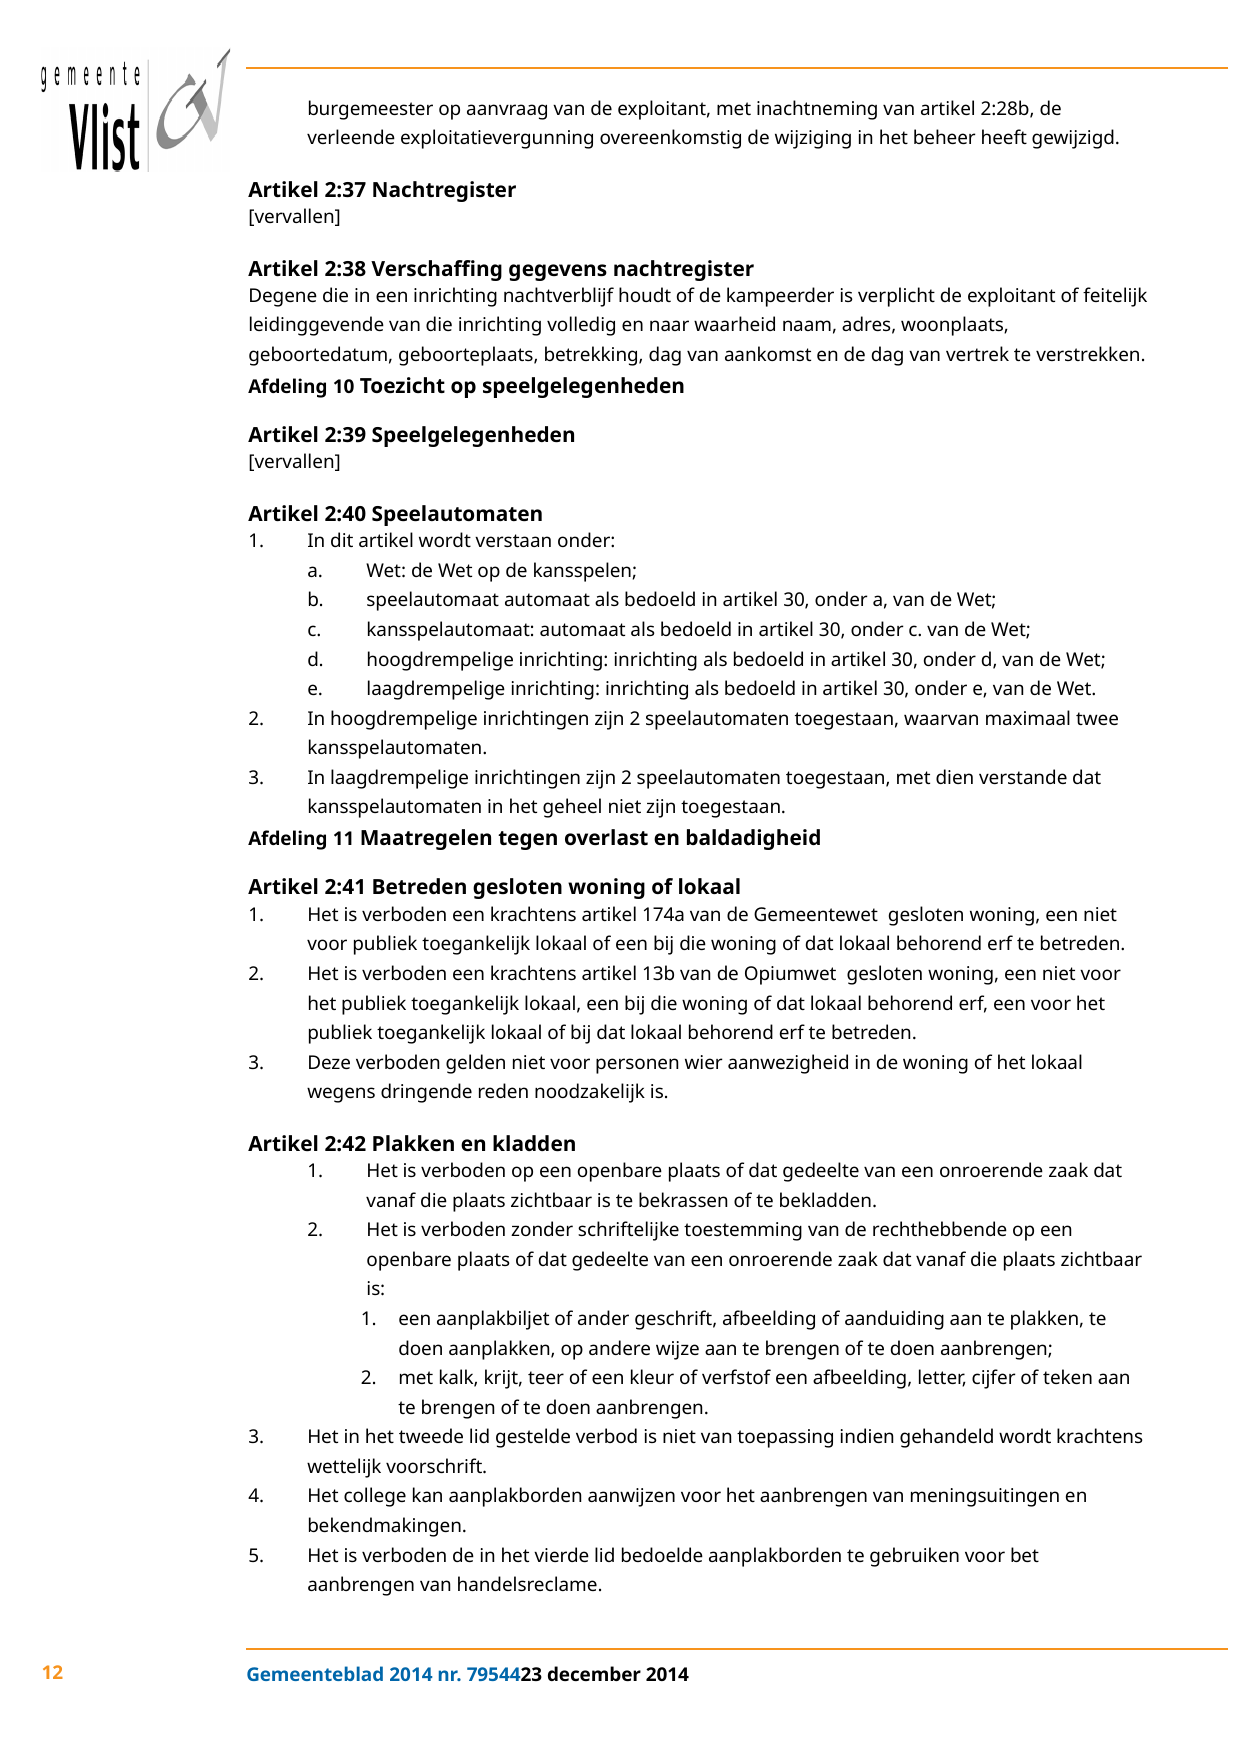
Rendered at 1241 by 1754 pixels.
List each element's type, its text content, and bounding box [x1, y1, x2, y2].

text Degene die in een inrichting nachtverblijf houdt of de kampeerder is verplicht de exploitant of feitelijk leidinggevende van die inrichting volledig en naar waarheid naam, adres, woonplaats, geboortedatum, geboorteplaats, betrekking, dag van aankomst en de dag van vertrek te verstrekken. [248, 282, 1152, 367]
list speelautomaat automaat als bedoeld in artikel 30, onder a, van de Wet; [307, 587, 1152, 612]
text Artikel 2:42 Plakken en kladden [248, 1129, 1152, 1157]
list Het is verboden de in het vierde lid bedoelde aanplakborden te gebruiken voor bet aanbrengen van handelsreclame. [248, 1542, 1152, 1597]
text [vervallen] [248, 203, 1152, 229]
list In laagdrempelige inrichtingen zijn 2 speelautomaten toegestaan, met dien verstande dat kansspelautomaten in het geheel niet zijn toegestaan. [248, 764, 1152, 819]
text Afdeling 11 Maatregelen tegen overlast en baldadigheid [248, 823, 1152, 852]
list Deze verboden gelden niet voor personen wier aanwezigheid in de woning of het lokaal wegens dringende reden noodzakelijk is. [248, 1049, 1152, 1104]
list Het in het tweede lid gestelde verbod is niet van toepassing indien gehandeld wordt krachtens wettelijk voorschrift. [248, 1423, 1152, 1479]
list een aanplakbiljet of ander geschrift, afbeelding of aanduiding aan te plakken, te doen aanplakken, op andere wijze aan te brengen of te doen aanbrengen; [361, 1305, 1152, 1361]
text Artikel 2:37 Nachtregister [248, 175, 1152, 203]
list In hoogdrempelige inrichtingen zijn 2 speelautomaten toegestaan, waarvan maximaal twee kansspelautomaten. [248, 705, 1152, 760]
list Het college kan aanplakborden aanwijzen voor het aanbrengen van meningsuitingen en bekendmakingen. [248, 1483, 1152, 1538]
list burgemeester op aanvraag van de exploitant, met inachtneming van artikel 2:28b, de verleende exploitatievergunning overeenkomstig de wijziging in het beheer heeft gewijzigd. [248, 95, 1152, 150]
text Artikel 2:41 Betreden gesloten woning of lokaal [248, 872, 1152, 901]
text Artikel 2:38 Verschaffing gegevens nachtregister [248, 254, 1152, 282]
list Het is verboden op een openbare plaats of dat gedeelte van een onroerende zaak dat vanaf die plaats zichtbaar is te bekrassen of te bekladden. [307, 1157, 1152, 1213]
list In dit artikel wordt verstaan onder: [248, 527, 1152, 553]
text Artikel 2:39 Speelgelegenheden [248, 420, 1152, 448]
text Afdeling 10 Toezicht op speelgelegenheden [248, 371, 1152, 399]
text [vervallen] [248, 448, 1152, 474]
text Artikel 2:40 Speelautomaten [248, 499, 1152, 527]
picture [41, 47, 231, 172]
list kansspelautomaat: automaat als bedoeld in artikel 30, onder c. van de Wet; [307, 616, 1152, 642]
list Het is verboden een krachtens artikel 13b van de Opiumwet gesloten woning, een niet voor het publiek toegankelijk lokaal, een bij die woning of dat lokaal behorend erf, een voor het publiek toegankelijk lokaal of bij dat lokaal behorend erf te betreden. [248, 960, 1152, 1045]
list laagdrempelige inrichting: inrichting als bedoeld in artikel 30, onder e, van de Wet. [307, 675, 1152, 701]
list met kalk, krijt, teer of een kleur of verfstof een afbeelding, letter, cijfer of teken aan te brengen of te doen aanbrengen. [361, 1364, 1152, 1420]
list hoogdrempelige inrichting: inrichting als bedoeld in artikel 30, onder d, van de Wet; [307, 646, 1152, 671]
list Het is verboden zonder schriftelijke toestemming van de rechthebbende op een openbare plaats of dat gedeelte van een onroerende zaak dat vanaf die plaats zichtbaar is: [307, 1216, 1152, 1301]
list Het is verboden een krachtens artikel 174a van de Gemeentewet gesloten woning, een niet voor publiek toegankelijk lokaal of een bij die woning of dat lokaal behorend erf te betreden. [248, 901, 1152, 956]
list Wet: de Wet op de kansspelen; [307, 557, 1152, 583]
